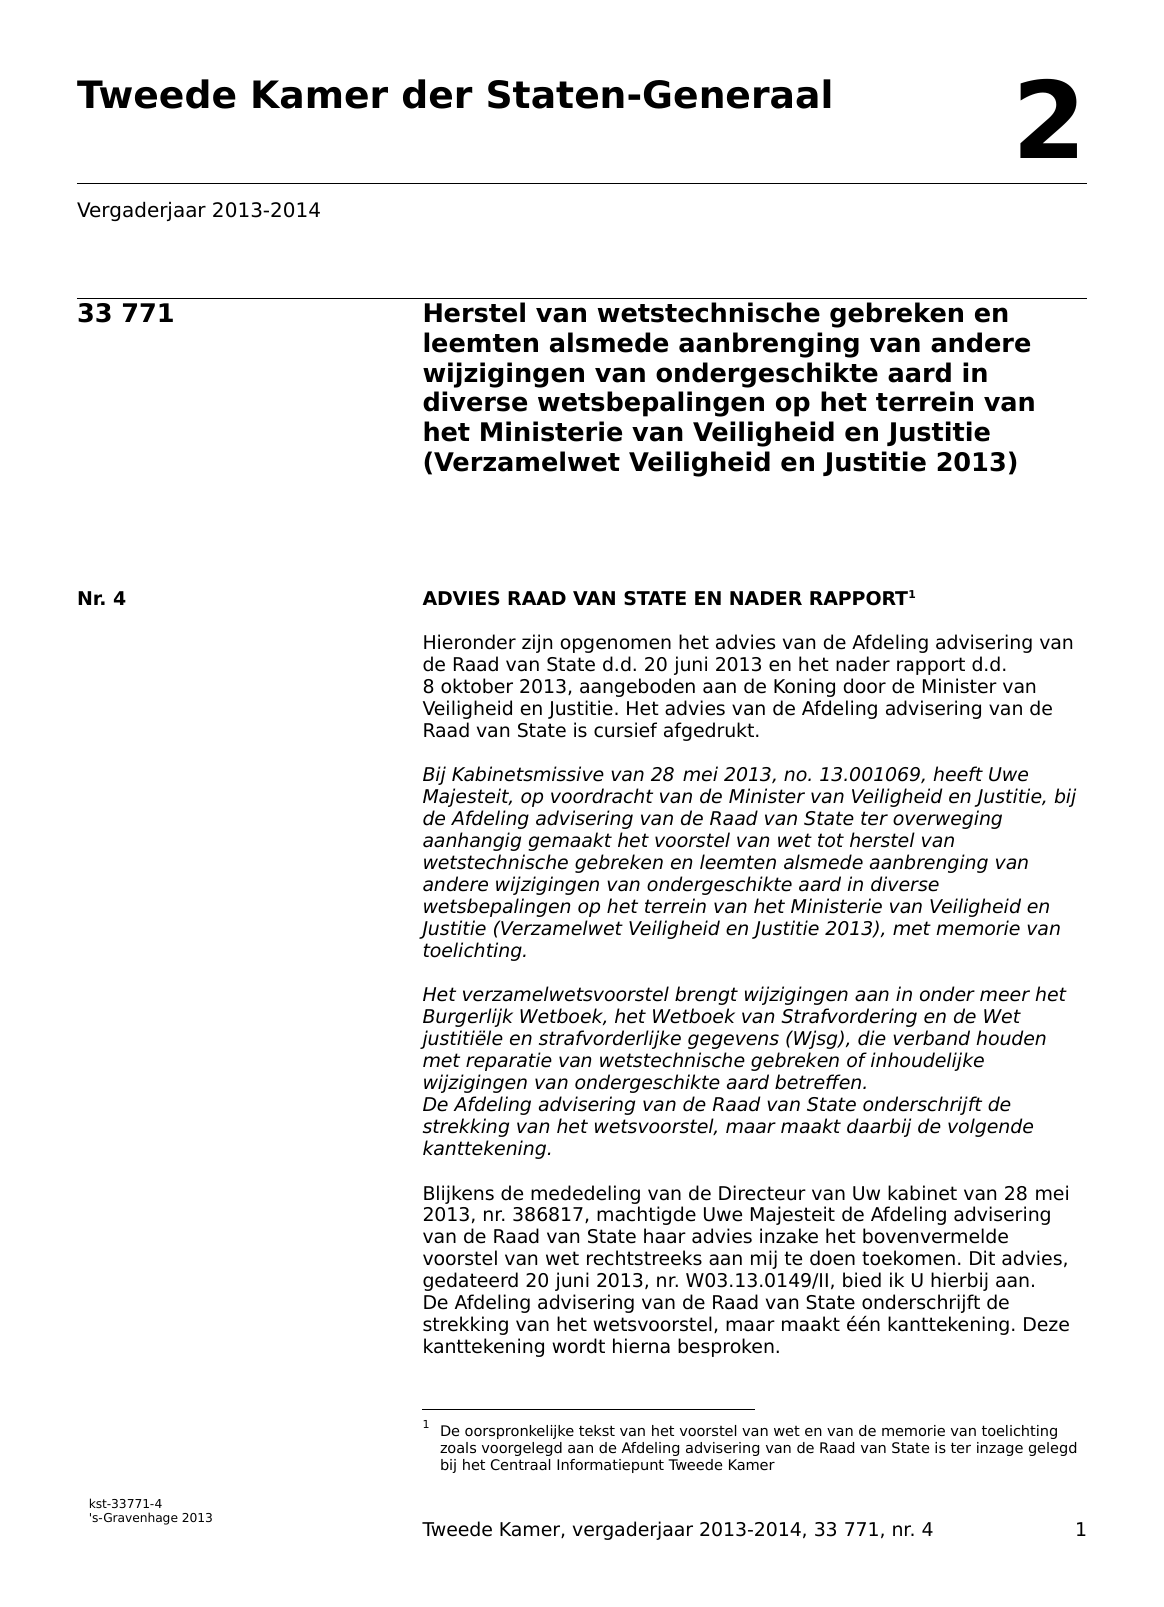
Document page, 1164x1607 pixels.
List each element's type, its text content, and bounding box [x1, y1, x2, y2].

text Het verzamelwetsvoorstel brengt wijzigingen aan in onder meer het Burgerlijk Wetboek, het Wetboek van Strafvordering en de Wet justitiële en strafvorderlijke gegevens (Wjsg), die verband houden met reparatie van wetstechnische gebreken of inhoudelijke wijzigingen van ondergeschikte aard betreffen. [422, 984, 1087, 1094]
table_header Tweede Kamer der Staten-Generaal [77, 59, 886, 183]
text De oorspronkelijke tekst van het voorstel van wet en van de memorie van toelichting zoals voorgelegd aan de Afdeling advisering van de Raad van State is ter inzage gelegd bij het Centraal Informatiepunt Tweede Kamer [422, 1418, 1087, 1474]
text Hieronder zijn opgenomen het advies van de Afdeling advisering van de Raad van State d.d. 20 juni 2013 en het nader rapport d.d. 8 oktober 2013, aangeboden aan de Koning door de Minister van Veiligheid en Justitie. Het advies van de Afdeling advisering van de Raad van State is cursief afgedrukt. [422, 632, 1087, 742]
subtitle 33 771 Herstel van wetstechnische gebreken en leemten alsmede aanbrenging van andere wijzigingen van ondergeschikte aard in diverse wetsbepalingen op het terrein van het Ministerie van Veiligheid en Justitie (Verzamelwet Veiligheid en Justitie 2013) [77, 299, 1087, 477]
text Bij Kabinetsmissive van 28 mei 2013, no. 13.001069, heeft Uwe Majesteit, op voordracht van de Minister van Veiligheid en Justitie, bij de Afdeling advisering van de Raad van State ter overweging aanhangig gemaakt het voorstel van wet tot herstel van wetstechnische gebreken en leemten alsmede aanbrenging van andere wijzigingen van ondergeschikte aard in diverse wetsbepalingen op het terrein van het Ministerie van Veiligheid en Justitie (Verzamelwet Veiligheid en Justitie 2013), met memorie van toelichting. [422, 764, 1087, 962]
table_cell Vergaderjaar 2013-2014 [77, 184, 1087, 298]
text De Afdeling advisering van de Raad van State onderschrijft de strekking van het wetsvoorstel, maar maakt daarbij de volgende kanttekening. [422, 1094, 1087, 1160]
table_header 2 [886, 59, 1087, 183]
text Blijkens de mededeling van de Directeur van Uw kabinet van 28 mei 2013, nr. 386817, machtigde Uwe Majesteit de Afdeling advisering van de Raad van State haar advies inzake het bovenvermelde voorstel van wet rechtstreeks aan mij te doen toekomen. Dit advies, gedateerd 20 juni 2013, nr. W03.13.0149/II, bied ik U hierbij aan. [422, 1182, 1087, 1292]
text kst-33771-4 [88, 1497, 323, 1511]
subtitle Nr. 4 ADVIES RAAD VAN STATE EN NADER RAPPORT [77, 588, 1087, 610]
text 's-Gravenhage 2013 [88, 1511, 323, 1525]
text De Afdeling advisering van de Raad van State onderschrijft de strekking van het wetsvoorstel, maar maakt één kanttekening. Deze kanttekening wordt hierna besproken. [422, 1292, 1087, 1358]
